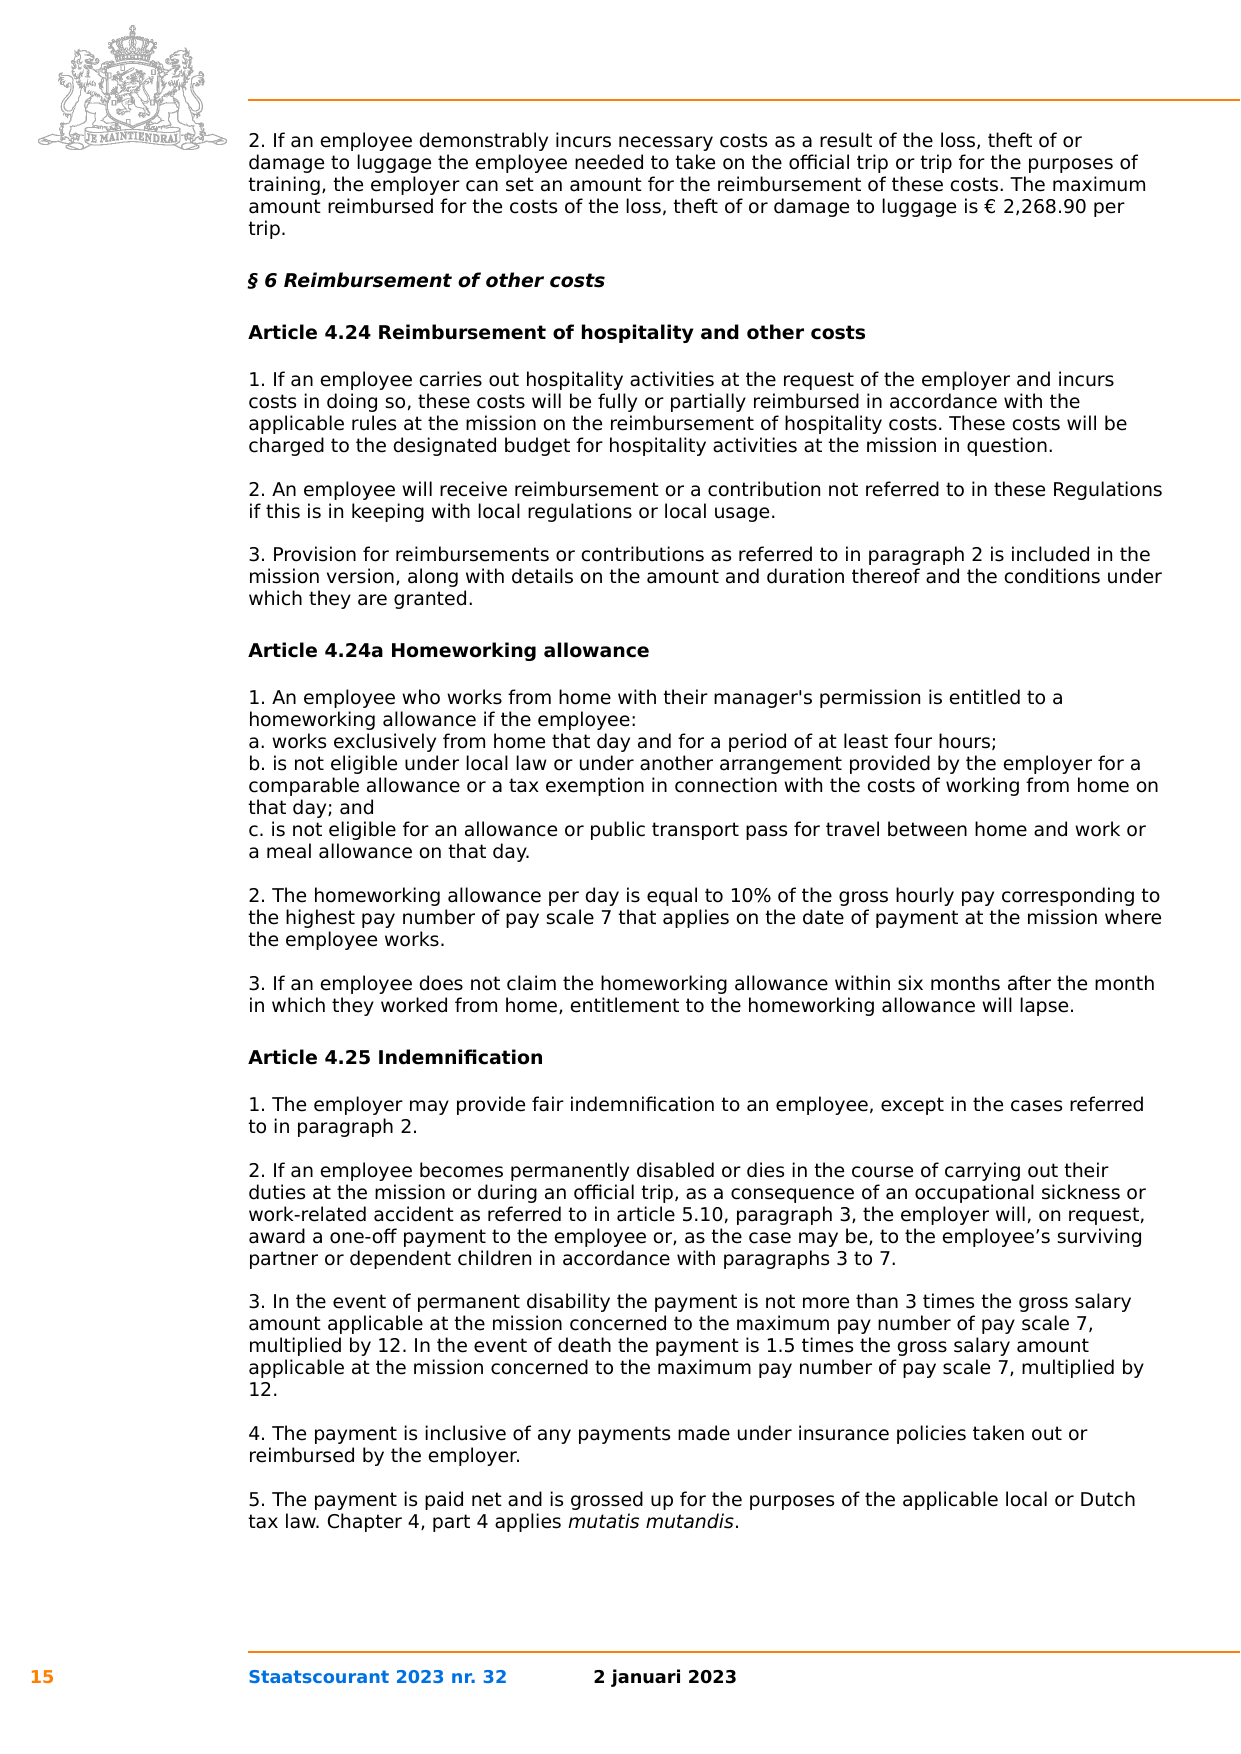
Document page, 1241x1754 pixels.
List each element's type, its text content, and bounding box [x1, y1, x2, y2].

picture [38, 25, 227, 150]
text 5. The payment is paid net and is grossed up for the purposes of the applicable local or Dutch tax law. Chapter 4, part 4 applies mutatis mutandis. [248, 1489, 1163, 1533]
text 3. If an employee does not claim the homeworking allowance within six months after the month in which they worked from home, entitlement to the homeworking allowance will lapse. [248, 973, 1163, 1017]
text 2. If an employee becomes permanently disabled or dies in the course of carrying out their duties at the mission or during an official trip, as a consequence of an occupational sickness or work-related accident as referred to in article 5.10, paragraph 3, the employer will, on request, award a one-off payment to the employee or, as the case may be, to the employee’s surviving partner or dependent children in accordance with paragraphs 3 to 7. [248, 1159, 1163, 1269]
text 1. An employee who works from home with their manager's permission is entitled to a homeworking allowance if the employee: [248, 687, 1163, 731]
subtitle Article 4.25 Indemnification [248, 1047, 1163, 1069]
text 3. Provision for reimbursements or contributions as referred to in paragraph 2 is included in the mission version, along with details on the amount and duration thereof and the conditions under which they are granted. [248, 544, 1163, 610]
text 1. The employer may provide fair indemnification to an employee, except in the cases referred to in paragraph 2. [248, 1094, 1163, 1138]
text a. works exclusively from home that day and for a period of at least four hours; [248, 731, 1163, 753]
text 3. In the event of permanent disability the payment is not more than 3 times the gross salary amount applicable at the mission concerned to the maximum pay number of pay scale 7, multiplied by 12. In the event of death the payment is 1.5 times the gross salary amount applicable at the mission concerned to the maximum pay number of pay scale 7, multiplied by 12. [248, 1291, 1163, 1401]
text 1. If an employee carries out hospitality activities at the request of the employer and incurs costs in doing so, these costs will be fully or partially reimbursed in accordance with the applicable rules at the mission on the reimbursement of hospitality costs. These costs will be charged to the designated budget for hospitality activities at the mission in question. [248, 369, 1163, 457]
text 4. The payment is inclusive of any payments made under insurance policies taken out or reimbursed by the employer. [248, 1423, 1163, 1467]
text c. is not eligible for an allowance or public transport pass for travel between home and work or a meal allowance on that day. [248, 819, 1163, 863]
subtitle § 6 Reimbursement of other costs [248, 270, 1163, 292]
text 2. An employee will receive reimbursement or a contribution not referred to in these Regulations if this is in keeping with local regulations or local usage. [248, 478, 1163, 522]
subtitle Article 4.24a Homeworking allowance [248, 640, 1163, 662]
subtitle Article 4.24 Reimbursement of hospitality and other costs [248, 322, 1163, 344]
text 2. If an employee demonstrably incurs necessary costs as a result of the loss, theft of or damage to luggage the employee needed to take on the official trip or trip for the purposes of training, the employer can set an amount for the reimbursement of these costs. The maximum amount reimbursed for the costs of the loss, theft of or damage to luggage is € 2,268.90 per trip. [248, 130, 1163, 240]
text b. is not eligible under local law or under another arrangement provided by the employer for a comparable allowance or a tax exemption in connection with the costs of working from home on that day; and [248, 753, 1163, 819]
text 2. The homeworking allowance per day is equal to 10% of the gross hourly pay corresponding to the highest pay number of pay scale 7 that applies on the date of payment at the mission where the employee works. [248, 885, 1163, 951]
